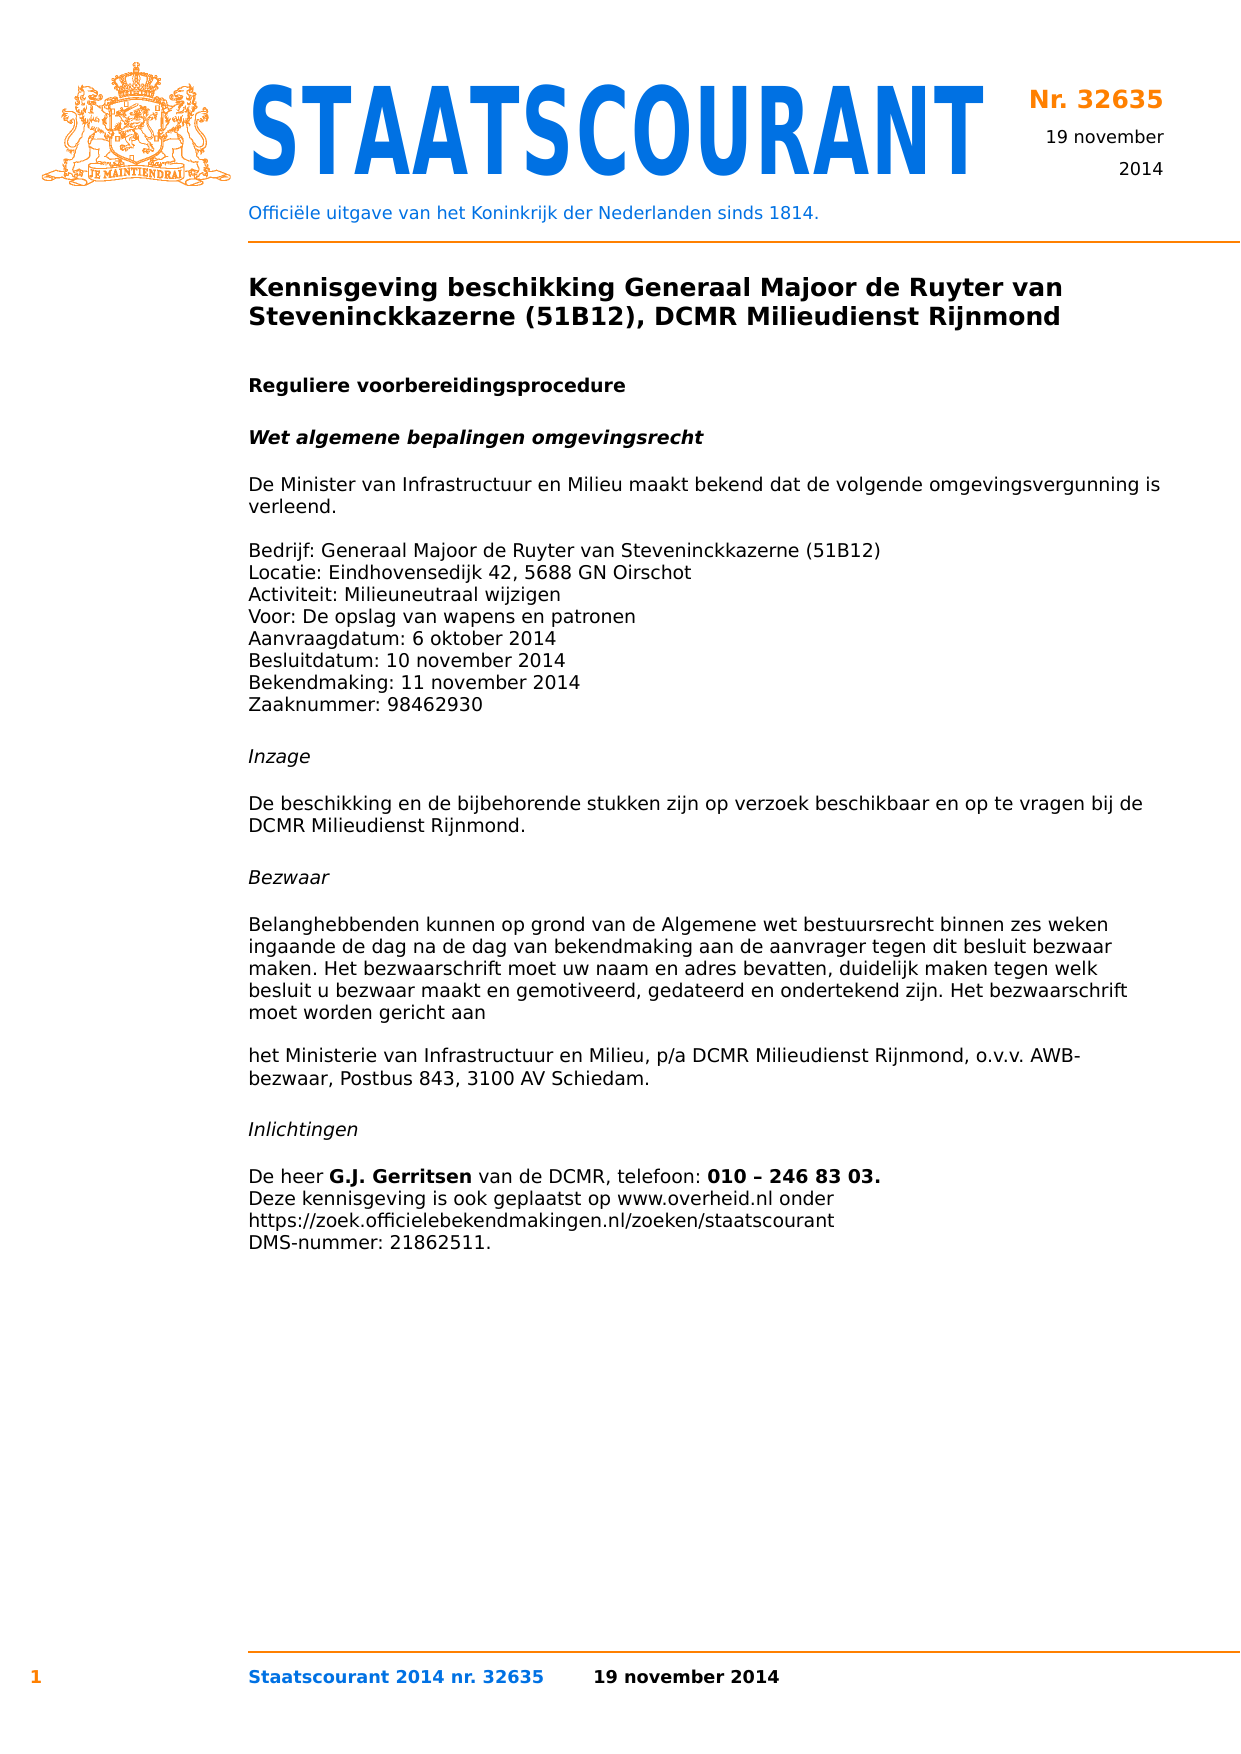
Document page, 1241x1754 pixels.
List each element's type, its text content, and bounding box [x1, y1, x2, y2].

table_cell Officiële uitgave van het Koninkrijk der Nederlanden sinds 1814. [248, 203, 1240, 241]
text Bekendmaking: 11 november 2014 [248, 672, 1163, 694]
text Zaaknummer: 98462930 [248, 694, 1163, 716]
subtitle Inzage [248, 746, 1163, 768]
table_cell 2014 [998, 153, 1240, 203]
text Activiteit: Milieuneutraal wijzigen [248, 584, 1163, 606]
subtitle Wet algemene bepalingen omgevingsrecht [248, 427, 1163, 449]
table_header Nr. 32635 [998, 62, 1240, 121]
text Bedrijf: Generaal Majoor de Ruyter van Steveninckkazerne (51B12) [248, 540, 1163, 562]
text DMS-nummer: 21862511. [248, 1232, 1163, 1254]
subtitle Bezwaar [248, 867, 1163, 889]
subtitle Kennisgeving beschikking Generaal Majoor de Ruyter van Steveninckkazerne (51B12), DCMR Milieudienst Rijnmond [248, 273, 1163, 331]
text Deze kennisgeving is ook geplaatst op www.overheid.nl onder https://zoek.officielebekendmakingen.nl/zoeken/staatscourant [248, 1188, 1163, 1232]
table_header STAATSCOURANT [248, 62, 998, 203]
picture [41, 62, 231, 186]
text Voor: De opslag van wapens en patronen [248, 606, 1163, 628]
text De beschikking en de bijbehorende stukken zijn op verzoek beschikbaar en op te vragen bij de DCMR Milieudienst Rijnmond. [248, 793, 1163, 837]
text Aanvraagdatum: 6 oktober 2014 [248, 628, 1163, 650]
text Belanghebbenden kunnen op grond van de Algemene wet bestuursrecht binnen zes weken ingaande de dag na de dag van bekendmaking aan de aanvrager tegen dit besluit bezwaar maken. Het bezwaarschrift moet uw naam en adres bevatten, duidelijk maken tegen welk besluit u bezwaar maakt en gemotiveerd, gedateerd en ondertekend zijn. Het bezwaarschrift moet worden gericht aan [248, 914, 1163, 1023]
text De heer G.J. Gerritsen van de DCMR, telefoon: 010 – 246 83 03. [248, 1166, 1163, 1188]
table_cell 19 november [998, 121, 1240, 153]
subtitle Reguliere voorbereidingsprocedure [248, 375, 1163, 397]
text De Minister van Infrastructuur en Milieu maakt bekend dat de volgende omgevingsvergunning is verleend. [248, 474, 1163, 518]
subtitle Inlichtingen [248, 1119, 1163, 1141]
text Besluitdatum: 10 november 2014 [248, 650, 1163, 672]
text Locatie: Eindhovensedijk 42, 5688 GN Oirschot [248, 562, 1163, 584]
table_header [25, 62, 248, 241]
text het Ministerie van Infrastructuur en Milieu, p/a DCMR Milieudienst Rijnmond, o.v.v. AWB-bezwaar, Postbus 843, 3100 AV Schiedam. [248, 1045, 1163, 1089]
